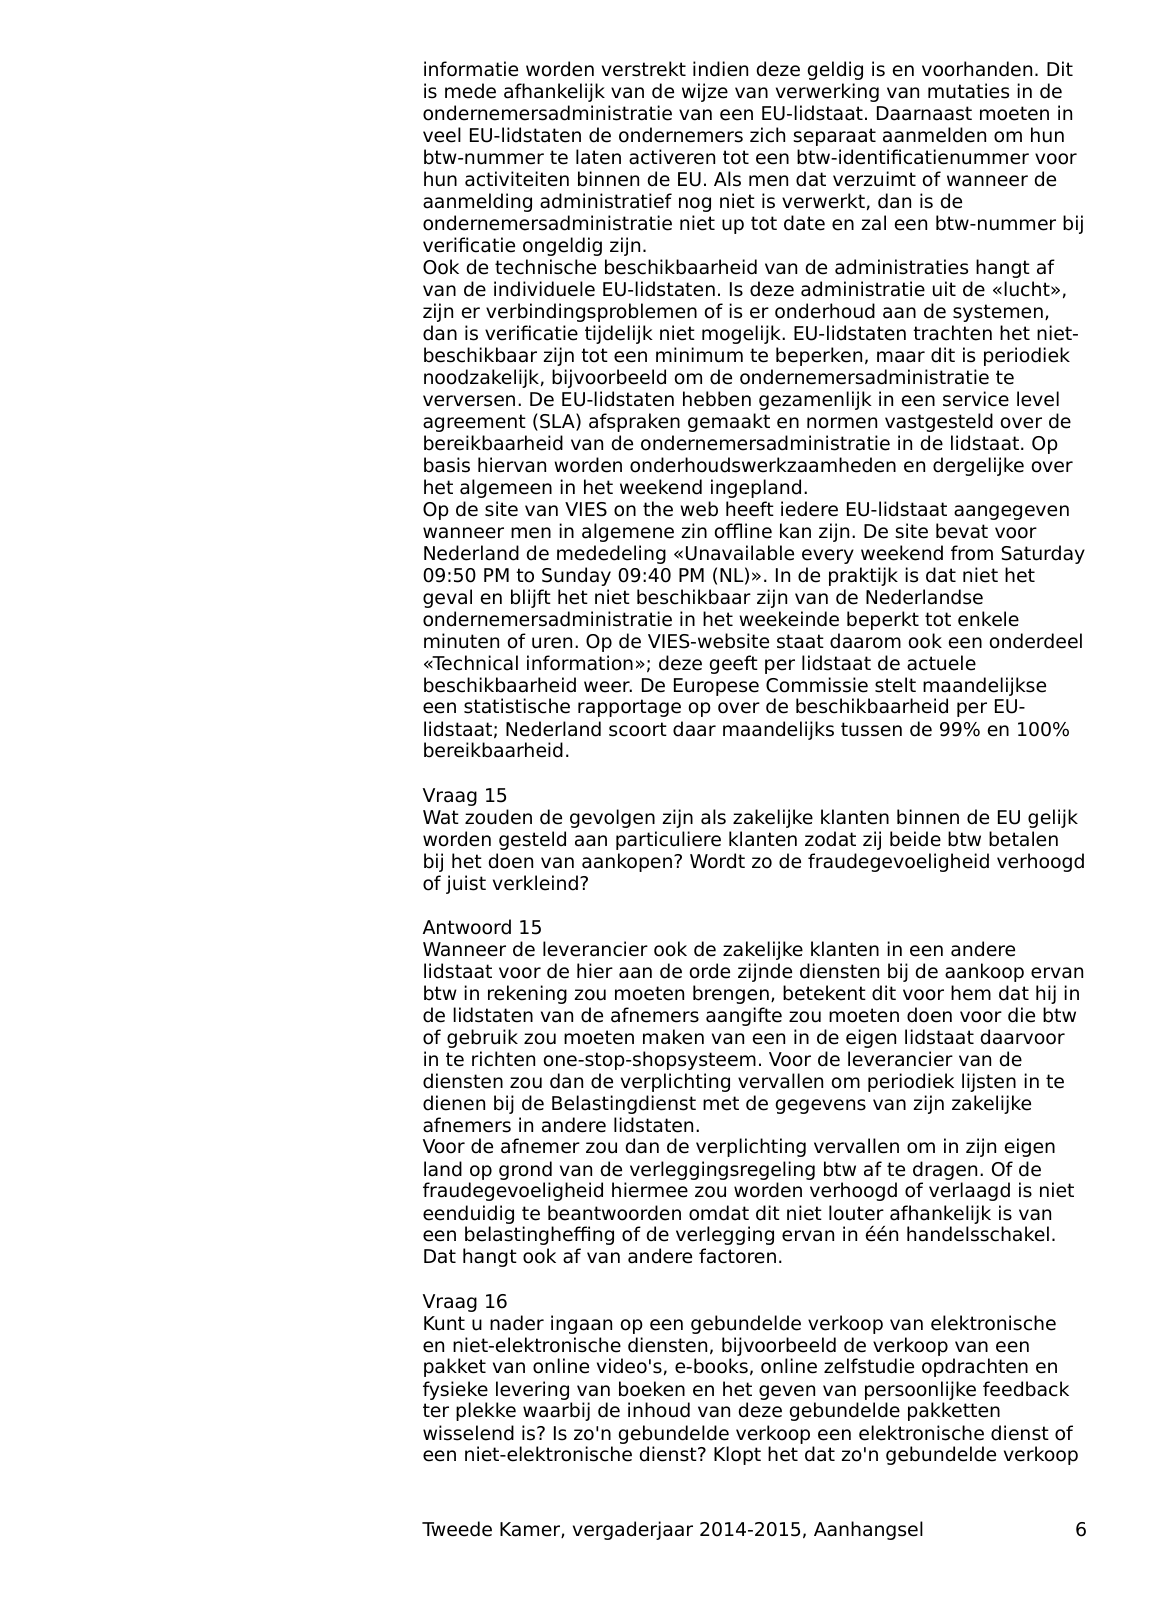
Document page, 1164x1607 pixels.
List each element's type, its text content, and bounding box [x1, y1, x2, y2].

text Vraag 16 [422, 1291, 1087, 1312]
text Kunt u nader ingaan op een gebundelde verkoop van elektronische en niet-elektronische diensten, bijvoorbeeld de verkoop van een pakket van online video's, e-books, online zelfstudie opdrachten en fysieke levering van boeken en het geven van persoonlijke feedback ter plekke waarbij de inhoud van deze gebundelde pakketten wisselend is? Is zo'n gebundelde verkoop een elektronische dienst of een niet-elektronische dienst? Klopt het dat zo'n gebundelde verkoop [422, 1312, 1087, 1466]
text Voor de afnemer zou dan de verplichting vervallen om in zijn eigen land op grond van de verleggingsregeling btw af te dragen. Of de fraudegevoeligheid hiermee zou worden verhoogd of verlaagd is niet eenduidig te beantwoorden omdat dit niet louter afhankelijk is van een belastingheffing of de verlegging ervan in één handelsschakel. Dat hangt ook af van andere factoren. [422, 1136, 1087, 1268]
text Op de site van VIES on the web heeft iedere EU-lidstaat aangegeven wanneer men in algemene zin offline kan zijn. De site bevat voor Nederland de mededeling «Unavailable every weekend from Saturday 09:50 PM to Sunday 09:40 PM (NL)». In de praktijk is dat niet het geval en blijft het niet beschikbaar zijn van de Nederlandse ondernemersadministratie in het weekeinde beperkt tot enkele minuten of uren. Op de VIES-website staat daarom ook een onderdeel «Technical information»; deze geeft per lidstaat de actuele beschikbaarheid weer. De Europese Commissie stelt maandelijkse een statistische rapportage op over de beschikbaarheid per EU-lidstaat; Nederland scoort daar maandelijks tussen de 99% en 100% bereikbaarheid. [422, 499, 1087, 762]
text Wat zouden de gevolgen zijn als zakelijke klanten binnen de EU gelijk worden gesteld aan particuliere klanten zodat zij beide btw betalen bij het doen van aankopen? Wordt zo de fraudegevoeligheid verhoogd of juist verkleind? [422, 807, 1087, 894]
text Vraag 15 [422, 784, 1087, 807]
text Ook de technische beschikbaarheid van de administraties hangt af van de individuele EU-lidstaten. Is deze administratie uit de «lucht», zijn er verbindingsproblemen of is er onderhoud aan de systemen, dan is verificatie tijdelijk niet mogelijk. EU-lidstaten trachten het niet-beschikbaar zijn tot een minimum te beperken, maar dit is periodiek noodzakelijk, bijvoorbeeld om de ondernemersadministratie te verversen. De EU-lidstaten hebben gezamenlijk in een service level agreement (SLA) afspraken gemaakt en normen vastgesteld over de bereikbaarheid van de ondernemersadministratie in de lidstaat. Op basis hiervan worden onderhoudswerkzaamheden en dergelijke over het algemeen in het weekend ingepland. [422, 257, 1087, 499]
text Antwoord 15 [422, 917, 1087, 939]
text informatie worden verstrekt indien deze geldig is en voorhanden. Dit is mede afhankelijk van de wijze van verwerking van mutaties in de ondernemersadministratie van een EU-lidstaat. Daarnaast moeten in veel EU-lidstaten de ondernemers zich separaat aanmelden om hun btw-nummer te laten activeren tot een btw-identificatienummer voor hun activiteiten binnen de EU. Als men dat verzuimt of wanneer de aanmelding administratief nog niet is verwerkt, dan is de ondernemersadministratie niet up tot date en zal een btw-nummer bij verificatie ongeldig zijn. [422, 59, 1087, 257]
text Wanneer de leverancier ook de zakelijke klanten in een andere lidstaat voor de hier aan de orde zijnde diensten bij de aankoop ervan btw in rekening zou moeten brengen, betekent dit voor hem dat hij in de lidstaten van de afnemers aangifte zou moeten doen voor die btw of gebruik zou moeten maken van een in de eigen lidstaat daarvoor in te richten one-stop-shopsysteem. Voor de leverancier van de diensten zou dan de verplichting vervallen om periodiek lijsten in te dienen bij de Belastingdienst met de gegevens van zijn zakelijke afnemers in andere lidstaten. [422, 939, 1087, 1136]
